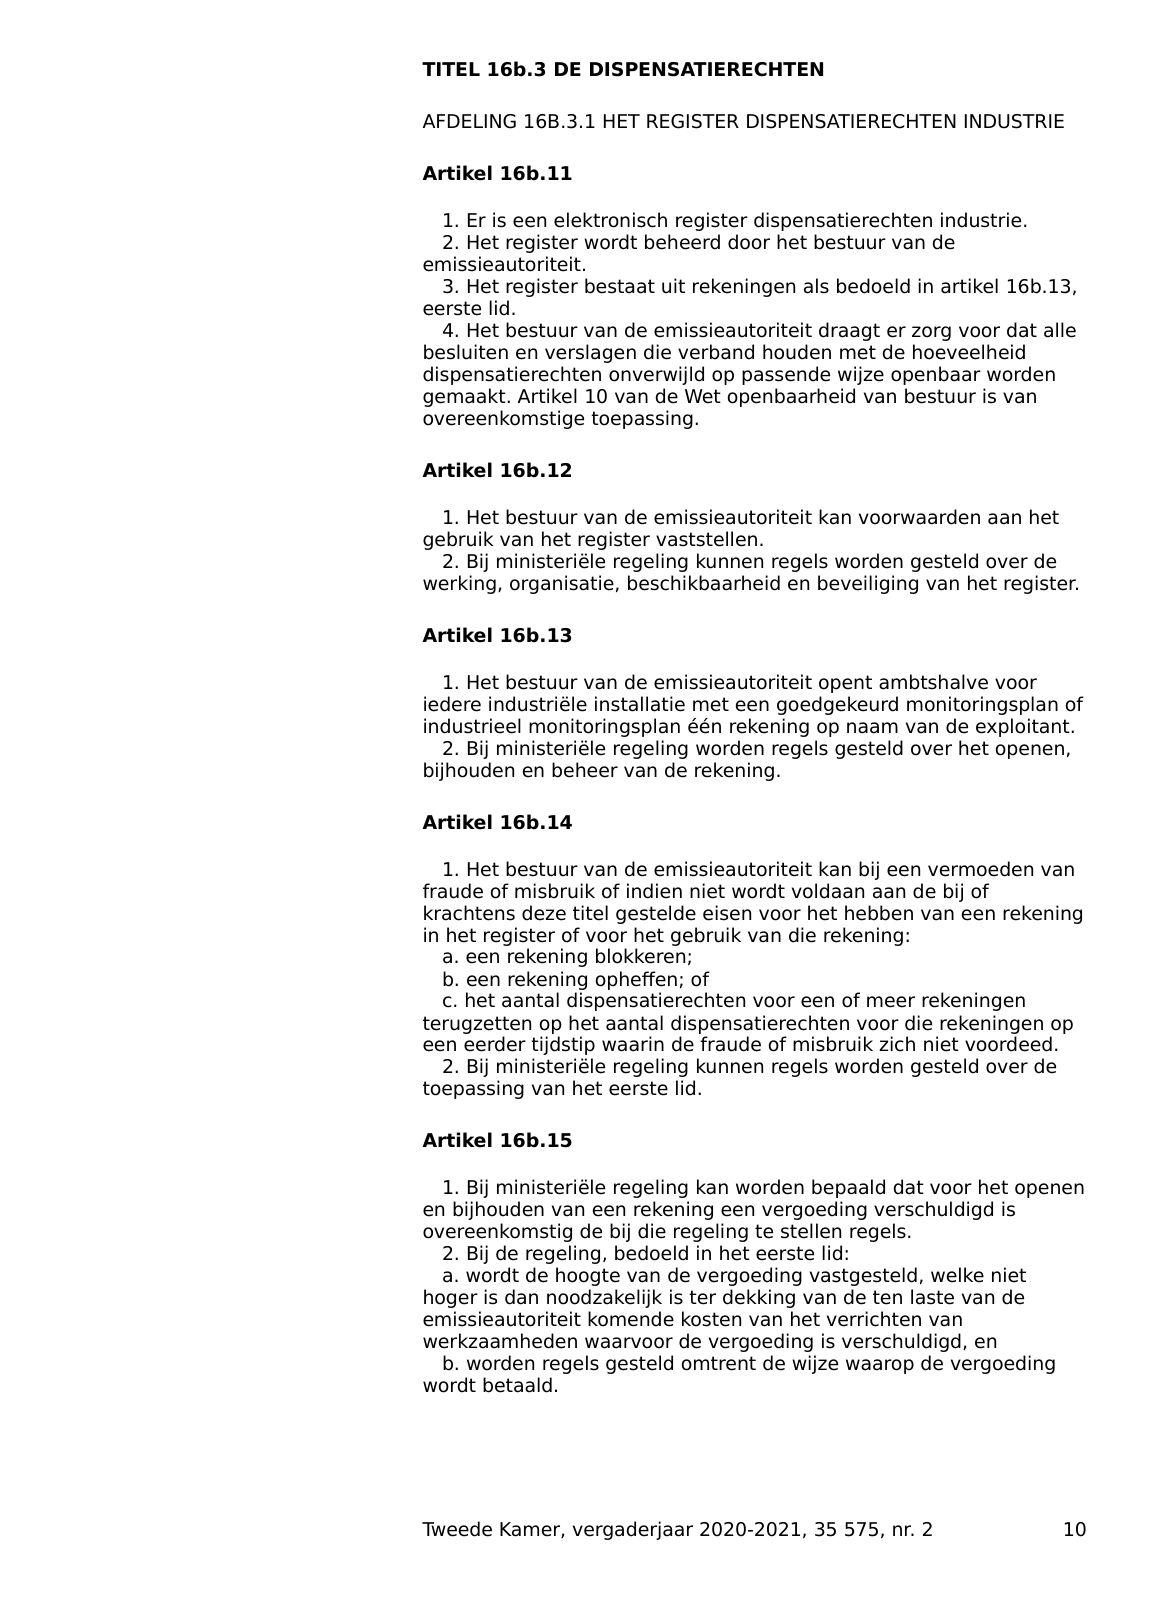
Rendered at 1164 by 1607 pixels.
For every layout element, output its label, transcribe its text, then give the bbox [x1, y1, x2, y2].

text 2. Bij ministeriële regeling kunnen regels worden gesteld over de toepassing van het eerste lid. [422, 1056, 1087, 1100]
text c. het aantal dispensatierechten voor een of meer rekeningen terugzetten op het aantal dispensatierechten voor die rekeningen op een eerder tijdstip waarin de fraude of misbruik zich niet voordeed. [422, 990, 1087, 1056]
subtitle Artikel 16b.12 [422, 460, 1087, 482]
subtitle TITEL 16b.3 DE DISPENSATIERECHTEN [422, 59, 1087, 81]
text a. een rekening blokkeren; [422, 946, 1087, 968]
subtitle Artikel 16b.11 [422, 163, 1087, 185]
text 2. Bij ministeriële regeling worden regels gesteld over het openen, bijhouden en beheer van de rekening. [422, 738, 1087, 782]
text 1. Het bestuur van de emissieautoriteit opent ambtshalve voor iedere industriële installatie met een goedgekeurd monitoringsplan of industrieel monitoringsplan één rekening op naam van de exploitant. [422, 672, 1087, 738]
text a. wordt de hoogte van de vergoeding vastgesteld, welke niet hoger is dan noodzakelijk is ter dekking van de ten laste van de emissieautoriteit komende kosten van het verrichten van werkzaamheden waarvoor de vergoeding is verschuldigd, en [422, 1265, 1087, 1353]
text b. een rekening opheffen; of [422, 968, 1087, 990]
subtitle AFDELING 16B.3.1 HET REGISTER DISPENSATIERECHTEN INDUSTRIE [422, 111, 1087, 133]
text 1. Het bestuur van de emissieautoriteit kan voorwaarden aan het gebruik van het register vaststellen. [422, 507, 1087, 551]
text 1. Het bestuur van de emissieautoriteit kan bij een vermoeden van fraude of misbruik of indien niet wordt voldaan aan de bij of krachtens deze titel gestelde eisen voor het hebben van een rekening in het register of voor het gebruik van die rekening: [422, 858, 1087, 946]
text 1. Bij ministeriële regeling kan worden bepaald dat voor het openen en bijhouden van een rekening een vergoeding verschuldigd is overeenkomstig de bij die regeling te stellen regels. [422, 1177, 1087, 1243]
text 1. Er is een elektronisch register dispensatierechten industrie. [422, 210, 1087, 232]
text 2. Bij de regeling, bedoeld in het eerste lid: [422, 1243, 1087, 1265]
text 3. Het register bestaat uit rekeningen als bedoeld in artikel 16b.13, eerste lid. [422, 276, 1087, 320]
subtitle Artikel 16b.14 [422, 812, 1087, 833]
subtitle Artikel 16b.13 [422, 625, 1087, 647]
text 2. Bij ministeriële regeling kunnen regels worden gesteld over de werking, organisatie, beschikbaarheid en beveiliging van het register. [422, 551, 1087, 595]
text b. worden regels gesteld omtrent de wijze waarop de vergoeding wordt betaald. [422, 1353, 1087, 1397]
text 4. Het bestuur van de emissieautoriteit draagt er zorg voor dat alle besluiten en verslagen die verband houden met de hoeveelheid dispensatierechten onverwijld op passende wijze openbaar worden gemaakt. Artikel 10 van de Wet openbaarheid van bestuur is van overeenkomstige toepassing. [422, 320, 1087, 430]
subtitle Artikel 16b.15 [422, 1130, 1087, 1152]
text 2. Het register wordt beheerd door het bestuur van de emissieautoriteit. [422, 232, 1087, 276]
